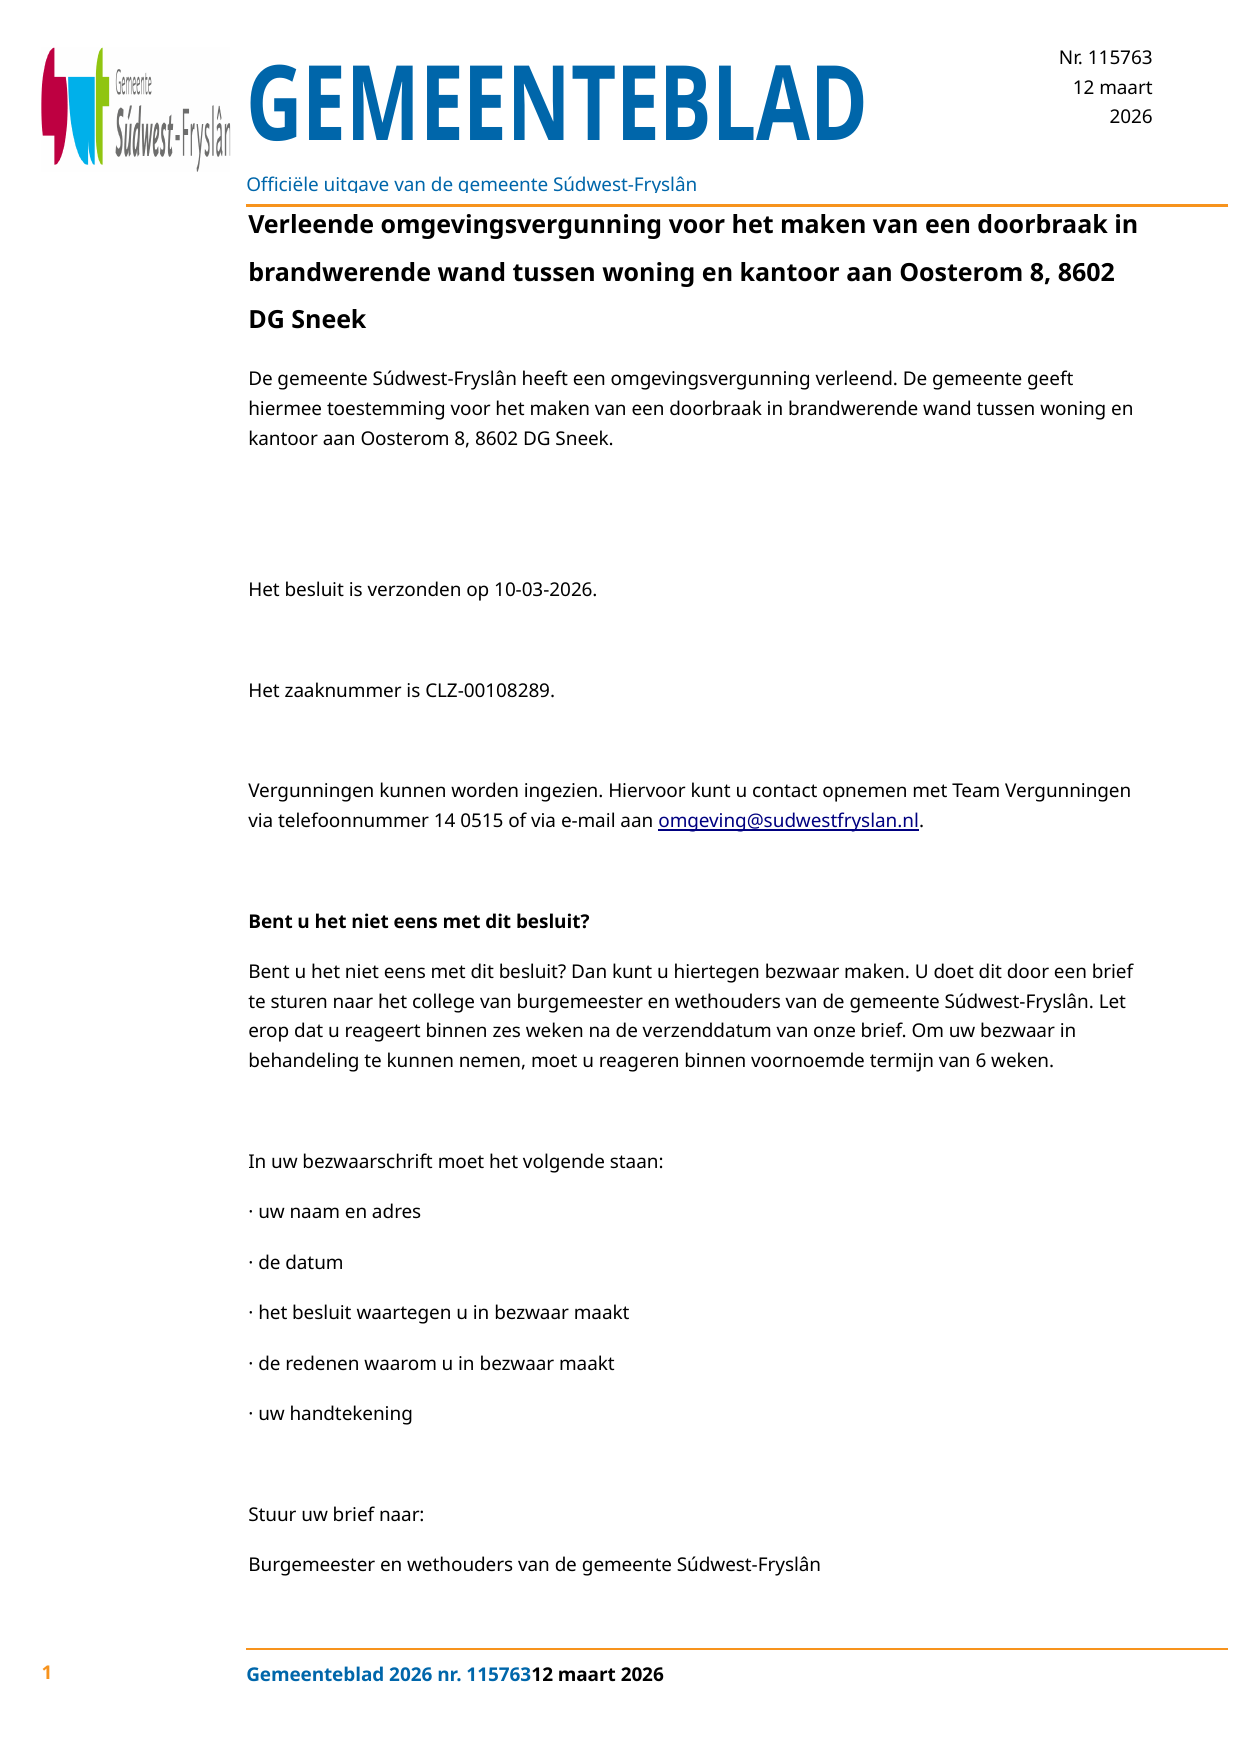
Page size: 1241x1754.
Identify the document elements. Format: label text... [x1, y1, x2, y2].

text · de redenen waarom u in bezwaar maakt [248, 1350, 1152, 1375]
text Bent u het niet eens met dit besluit? Dan kunt u hiertegen bezwaar maken. U doet dit door een brief te sturen naar het college van burgemeester en wethouders van de gemeente Súdwest-Fryslân. Let erop dat u reageert binnen zes weken na de verzenddatum van onze brief. Om uw bezwaar in behandeling te kunnen nemen, moet u reageren binnen voornoemde termijn van 6 weken. [248, 958, 1152, 1073]
text Bent u het niet eens met dit besluit? [248, 908, 1152, 934]
text · uw handtekening [248, 1400, 1152, 1426]
text In uw bezwaarschrift moet het volgende staan: [248, 1148, 1152, 1174]
text De gemeente Súdwest-Fryslân heeft een omgevingsvergunning verleend. De gemeente geeft hiermee toestemming voor het maken van een doorbraak in brandwerende wand tussen woning en kantoor aan Oosterom 8, 8602 DG Sneek. [248, 366, 1152, 450]
text Het besluit is verzonden op 10-03-2026. [248, 576, 1152, 602]
text Het zaaknummer is CLZ-00108289. [248, 677, 1152, 702]
text Verleende omgevingsvergunning voor het maken van een doorbraak in brandwerende wand tussen woning en kantoor aan Oosterom 8, 8602 DG Sneek [248, 207, 1152, 336]
text · het besluit waartegen u in bezwaar maakt [248, 1299, 1152, 1325]
text Stuur uw brief naar: [248, 1501, 1152, 1527]
text Burgemeester en wethouders van de gemeente Súdwest-Fryslân [248, 1551, 1152, 1577]
text · uw naam en adres [248, 1198, 1152, 1224]
text Vergunningen kunnen worden ingezien. Hiervoor kunt u contact opnemen met Team Vergunningen via telefoonnummer 14 0515 of via e-mail aan omgeving@sudwestfryslan.nl. [248, 778, 1152, 833]
picture [41, 47, 231, 172]
text · de datum [248, 1249, 1152, 1274]
